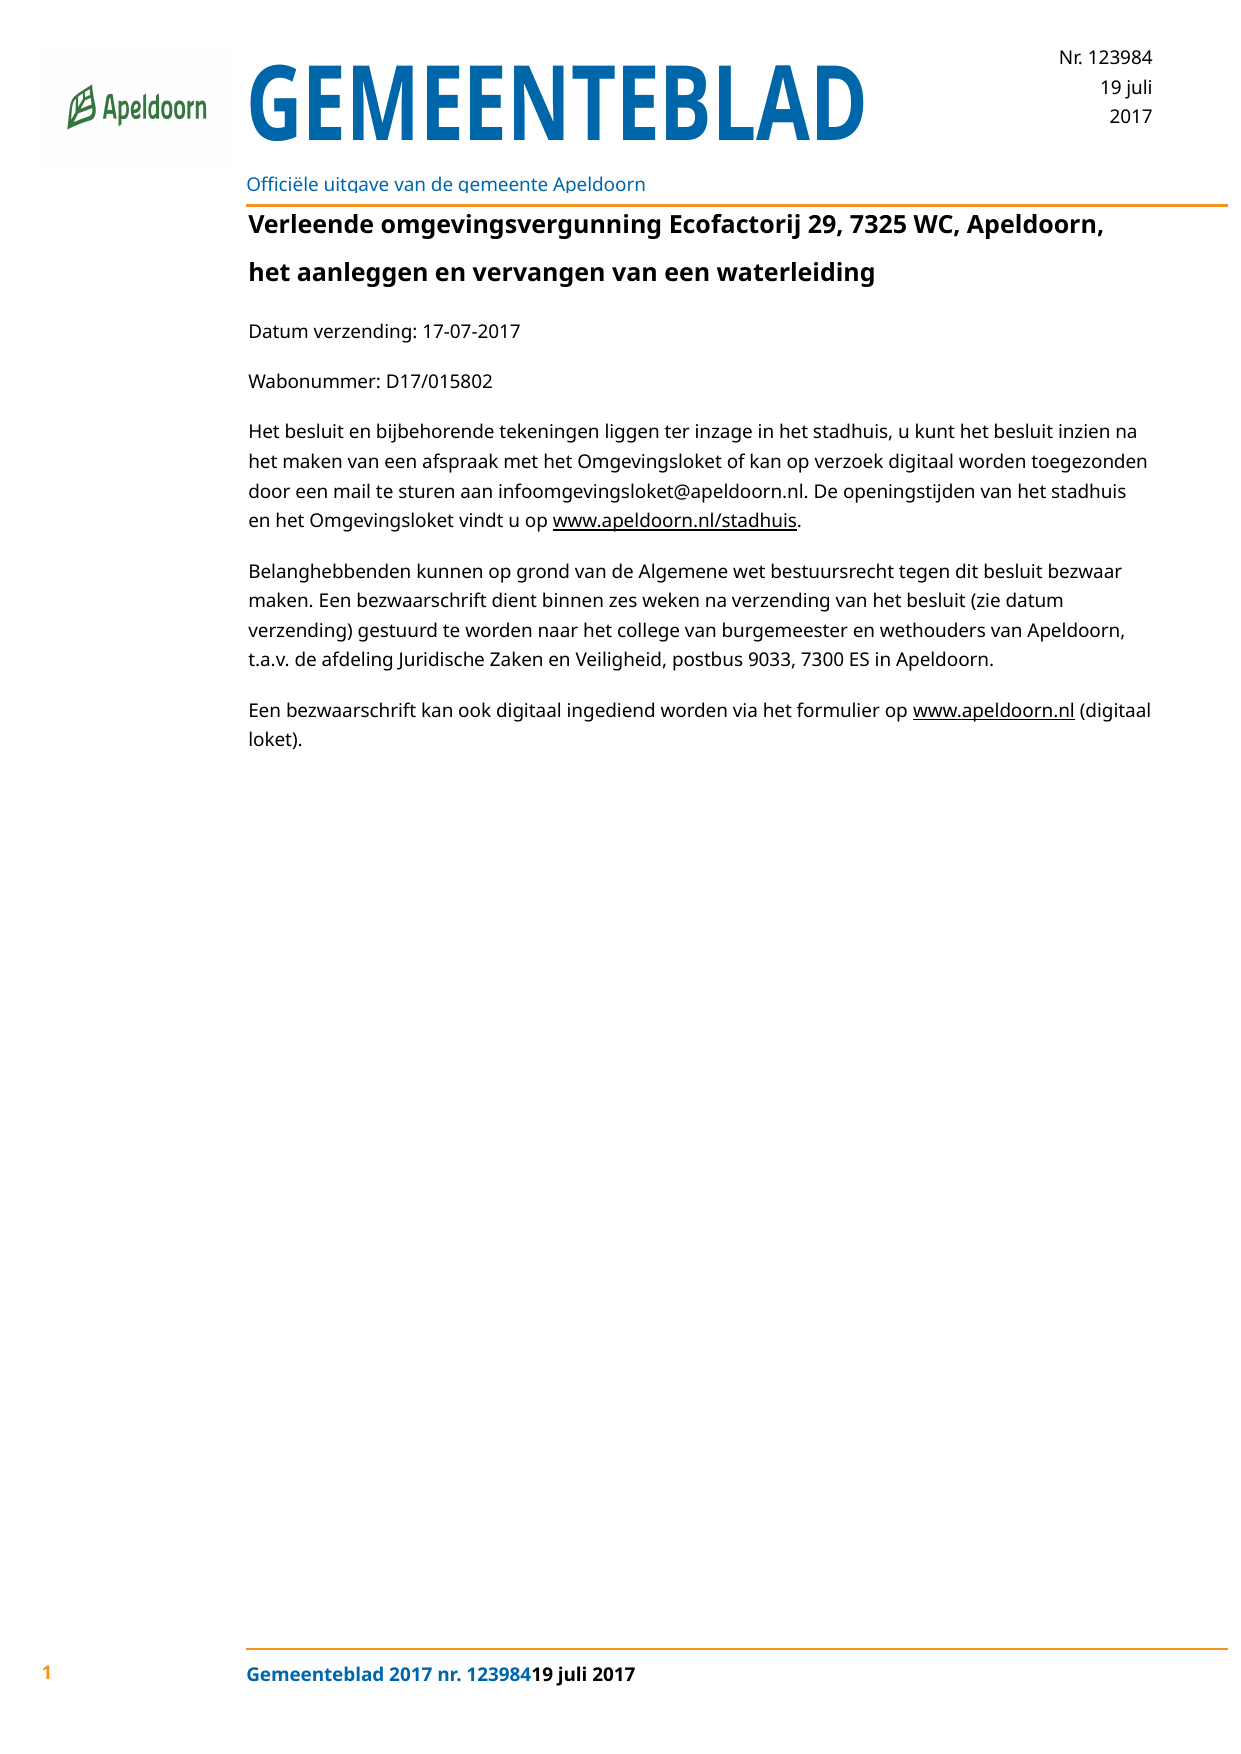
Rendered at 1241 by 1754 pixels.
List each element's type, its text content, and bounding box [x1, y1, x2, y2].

text Datum verzending: 17-07-2017 [248, 318, 1152, 344]
text Het besluit en bijbehorende tekeningen liggen ter inzage in het stadhuis, u kunt het besluit inzien na het maken van een afspraak met het Omgevingsloket of kan op verzoek digitaal worden toegezonden door een mail te sturen aan infoomgevingsloket@apeldoorn.nl. De openingstijden van het stadhuis en het Omgevingsloket vindt u op www.apeldoorn.nl/stadhuis. [248, 419, 1152, 533]
picture [41, 47, 231, 172]
text Wabonummer: D17/015802 [248, 368, 1152, 394]
text Een bezwaarschrift kan ook digitaal ingediend worden via het formulier op www.apeldoorn.nl (digitaal loket). [248, 697, 1152, 752]
text Verleende omgevingsvergunning Ecofactorij 29, 7325 WC, Apeldoorn, het aanleggen en vervangen van een waterleiding [248, 207, 1152, 288]
text Belanghebbenden kunnen op grond van de Algemene wet bestuursrecht tegen dit besluit bezwaar maken. Een bezwaarschrift dient binnen zes weken na verzending van het besluit (zie datum verzending) gestuurd te worden naar het college van burgemeester en wethouders van Apeldoorn, t.a.v. de afdeling Juridische Zaken en Veiligheid, postbus 9033, 7300 ES in Apeldoorn. [248, 558, 1152, 672]
